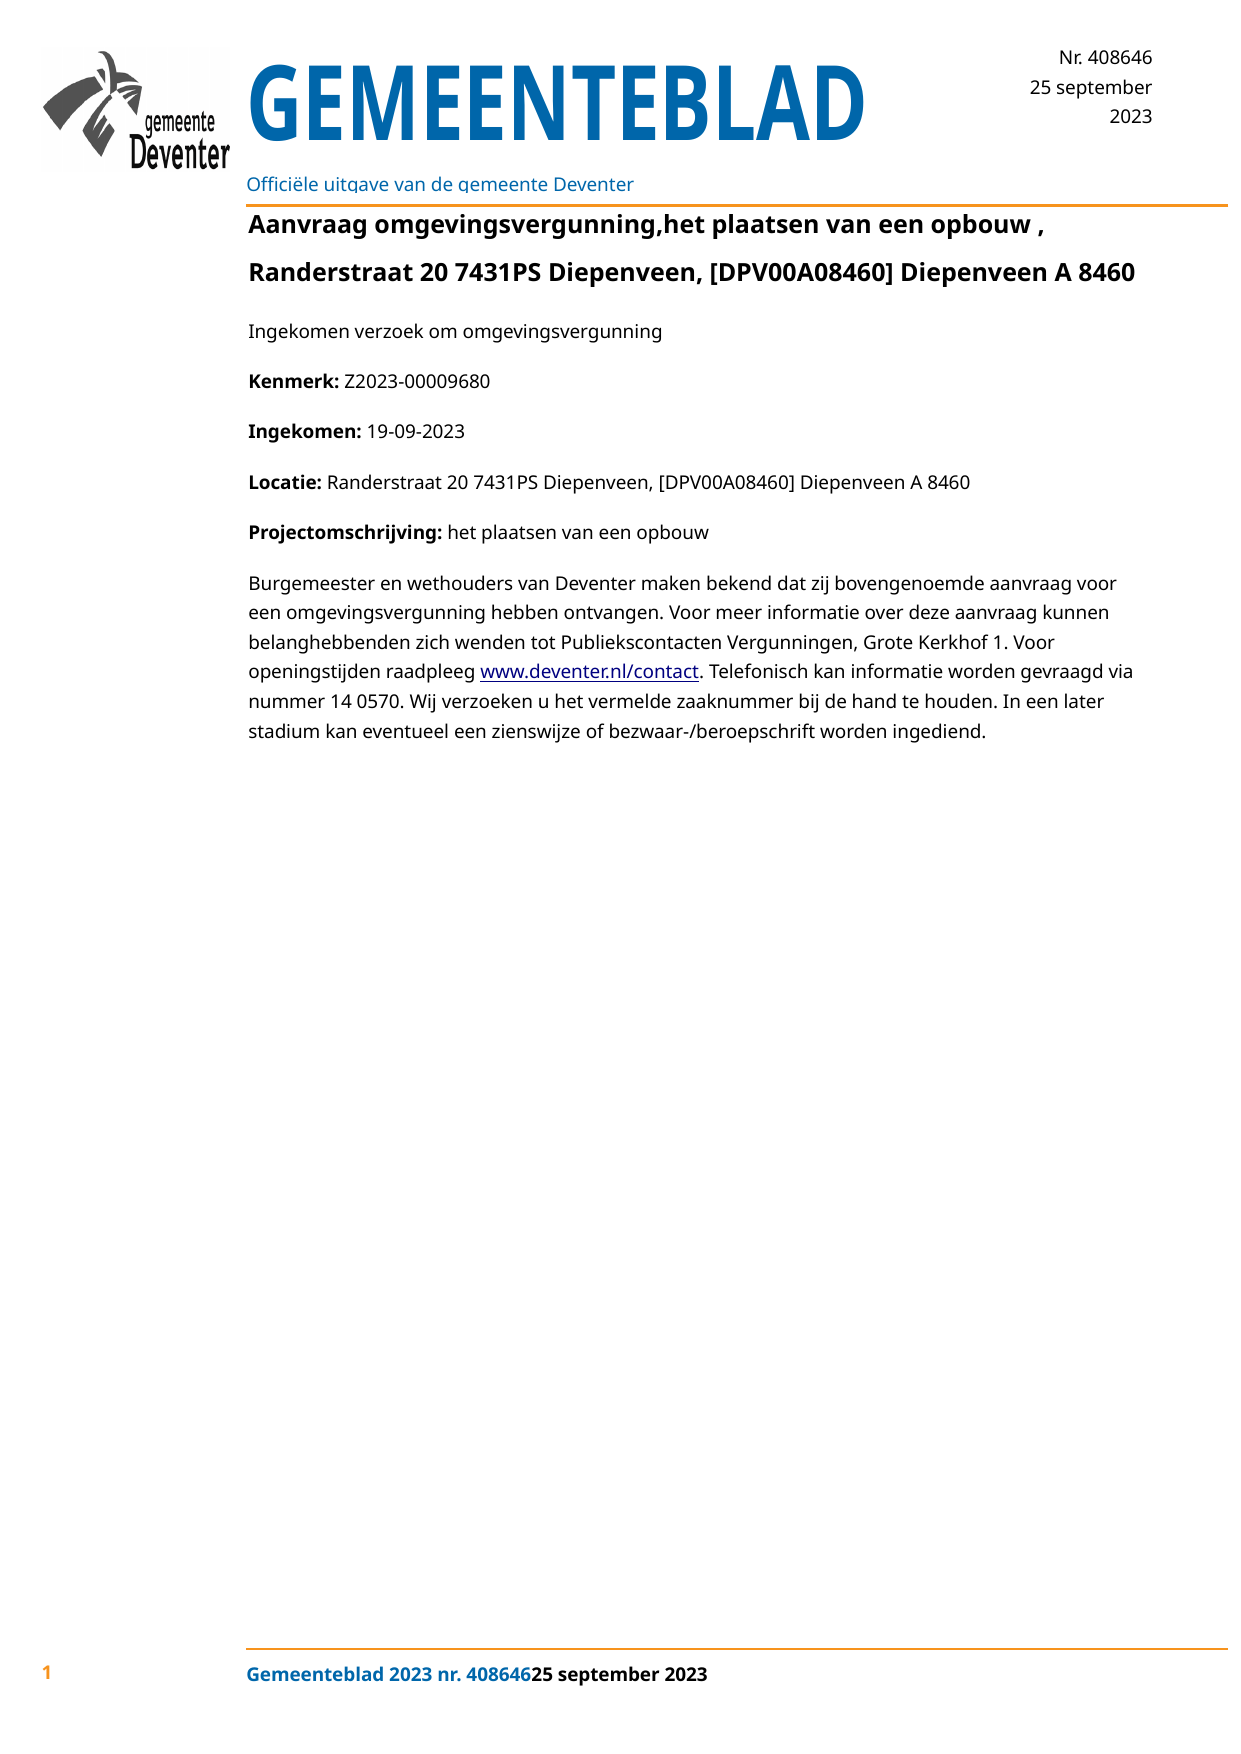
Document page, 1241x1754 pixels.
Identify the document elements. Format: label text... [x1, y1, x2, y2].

text Kenmerk: Z2023-00009680 [248, 368, 1152, 394]
text Locatie: Randerstraat 20 7431PS Diepenveen, [DPV00A08460] Diepenveen A 8460 [248, 469, 1152, 495]
text Ingekomen: 19-09-2023 [248, 419, 1152, 444]
text Burgemeester en wethouders van Deventer maken bekend dat zij bovengenoemde aanvraag voor een omgevingsvergunning hebben ontvangen. Voor meer informatie over deze aanvraag kunnen belanghebbenden zich wenden tot Publiekscontacten Vergunningen, Grote Kerkhof 1. Voor openingstijden raadpleeg www.deventer.nl/contact. Telefonisch kan informatie worden gevraagd via nummer 14 0570. Wij verzoeken u het vermelde zaaknummer bij de hand te houden. In een later stadium kan eventueel een zienswijze of bezwaar-/beroepschrift worden ingediend. [248, 570, 1152, 744]
picture [41, 47, 231, 172]
text Projectomschrijving: het plaatsen van een opbouw [248, 519, 1152, 545]
text Ingekomen verzoek om omgevingsvergunning [248, 318, 1152, 344]
text Aanvraag omgevingsvergunning,het plaatsen van een opbouw , Randerstraat 20 7431PS Diepenveen, [DPV00A08460] Diepenveen A 8460 [248, 207, 1152, 288]
